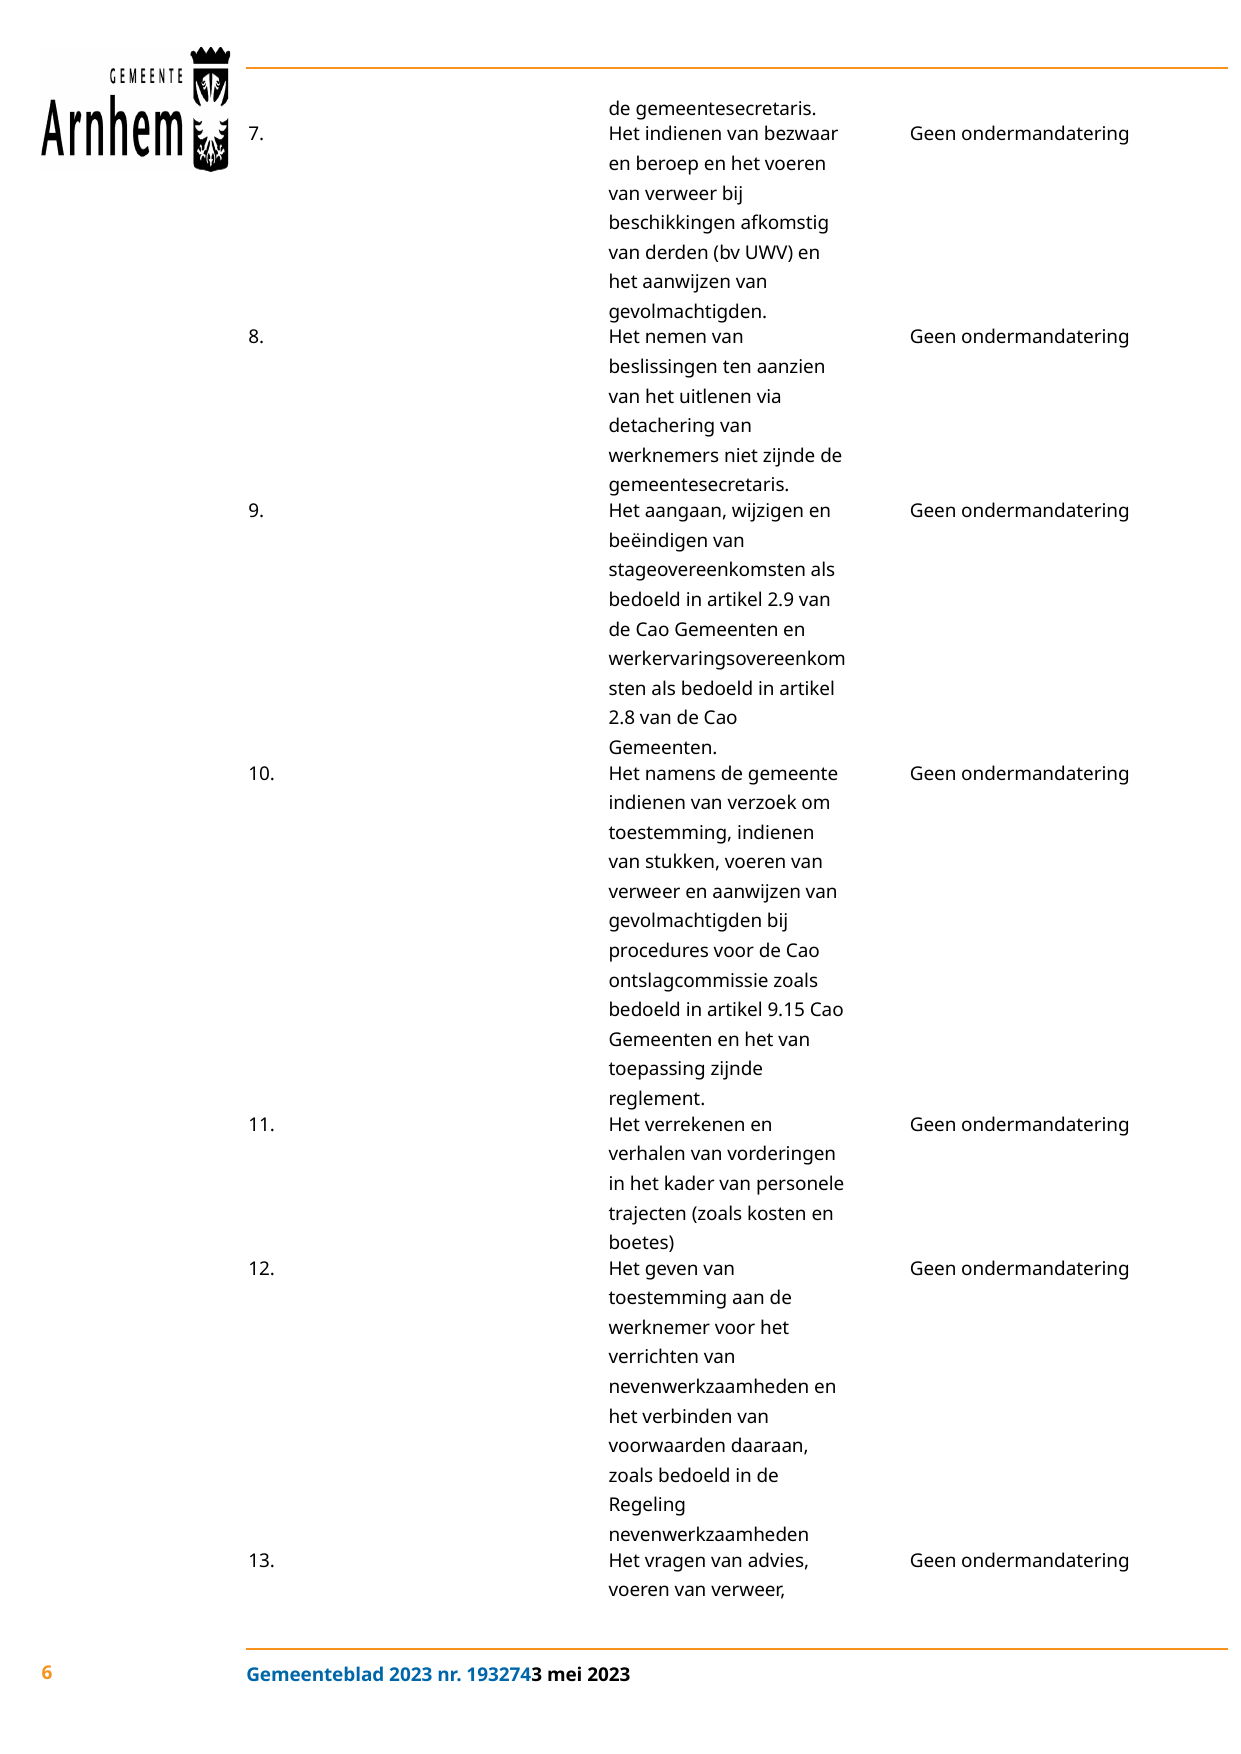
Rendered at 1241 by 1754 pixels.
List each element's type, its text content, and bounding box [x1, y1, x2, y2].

table_cell [248, 1547, 549, 1602]
table_cell [850, 95, 1152, 121]
table_cell Het indienen van bezwaar en beroep en het voeren van verweer bij beschikkingen afkomstig van derden (bv UWV) en het aanwijzen van gevolmachtigden. [549, 121, 850, 324]
table_cell [248, 1111, 549, 1255]
table_cell de gemeentesecretaris. [549, 95, 850, 121]
table_cell [248, 95, 549, 121]
table_cell Geen ondermandatering [850, 1255, 1152, 1547]
table_cell Het aangaan, wijzigen en beëindigen van stageovereenkomsten als bedoeld in artikel 2.9 van de Cao Gemeenten en werkervaringsovereenkomsten als bedoeld in artikel 2.8 van de Cao Gemeenten. [549, 498, 850, 760]
table_cell Geen ondermandatering [850, 498, 1152, 760]
table_cell Het verrekenen en verhalen van vorderingen in het kader van personele trajecten (zoals kosten en boetes) [549, 1111, 850, 1255]
table_cell [248, 121, 549, 324]
table_cell Het vragen van advies, voeren van verweer, [549, 1547, 850, 1602]
table_cell Geen ondermandatering [850, 1547, 1152, 1602]
table_cell [248, 324, 549, 497]
table_cell [248, 1255, 549, 1547]
table_cell Geen ondermandatering [850, 760, 1152, 1111]
table_cell [248, 498, 549, 760]
table_cell [248, 760, 549, 1111]
table_cell Het namens de gemeente indienen van verzoek om toestemming, indienen van stukken, voeren van verweer en aanwijzen van gevolmachtigden bij procedures voor de Cao ontslagcommissie zoals bedoeld in artikel 9.15 Cao Gemeenten en het van toepassing zijnde reglement. [549, 760, 850, 1111]
table_cell Geen ondermandatering [850, 1111, 1152, 1255]
table_cell Geen ondermandatering [850, 324, 1152, 497]
table_cell Het nemen van beslissingen ten aanzien van het uitlenen via detachering van werknemers niet zijnde de gemeentesecretaris. [549, 324, 850, 497]
table_cell Geen ondermandatering [850, 121, 1152, 324]
picture [41, 47, 231, 172]
table_cell Het geven van toestemming aan de werknemer voor het verrichten van nevenwerkzaamheden en het verbinden van voorwaarden daaraan, zoals bedoeld in de Regeling nevenwerkzaamheden [549, 1255, 850, 1547]
